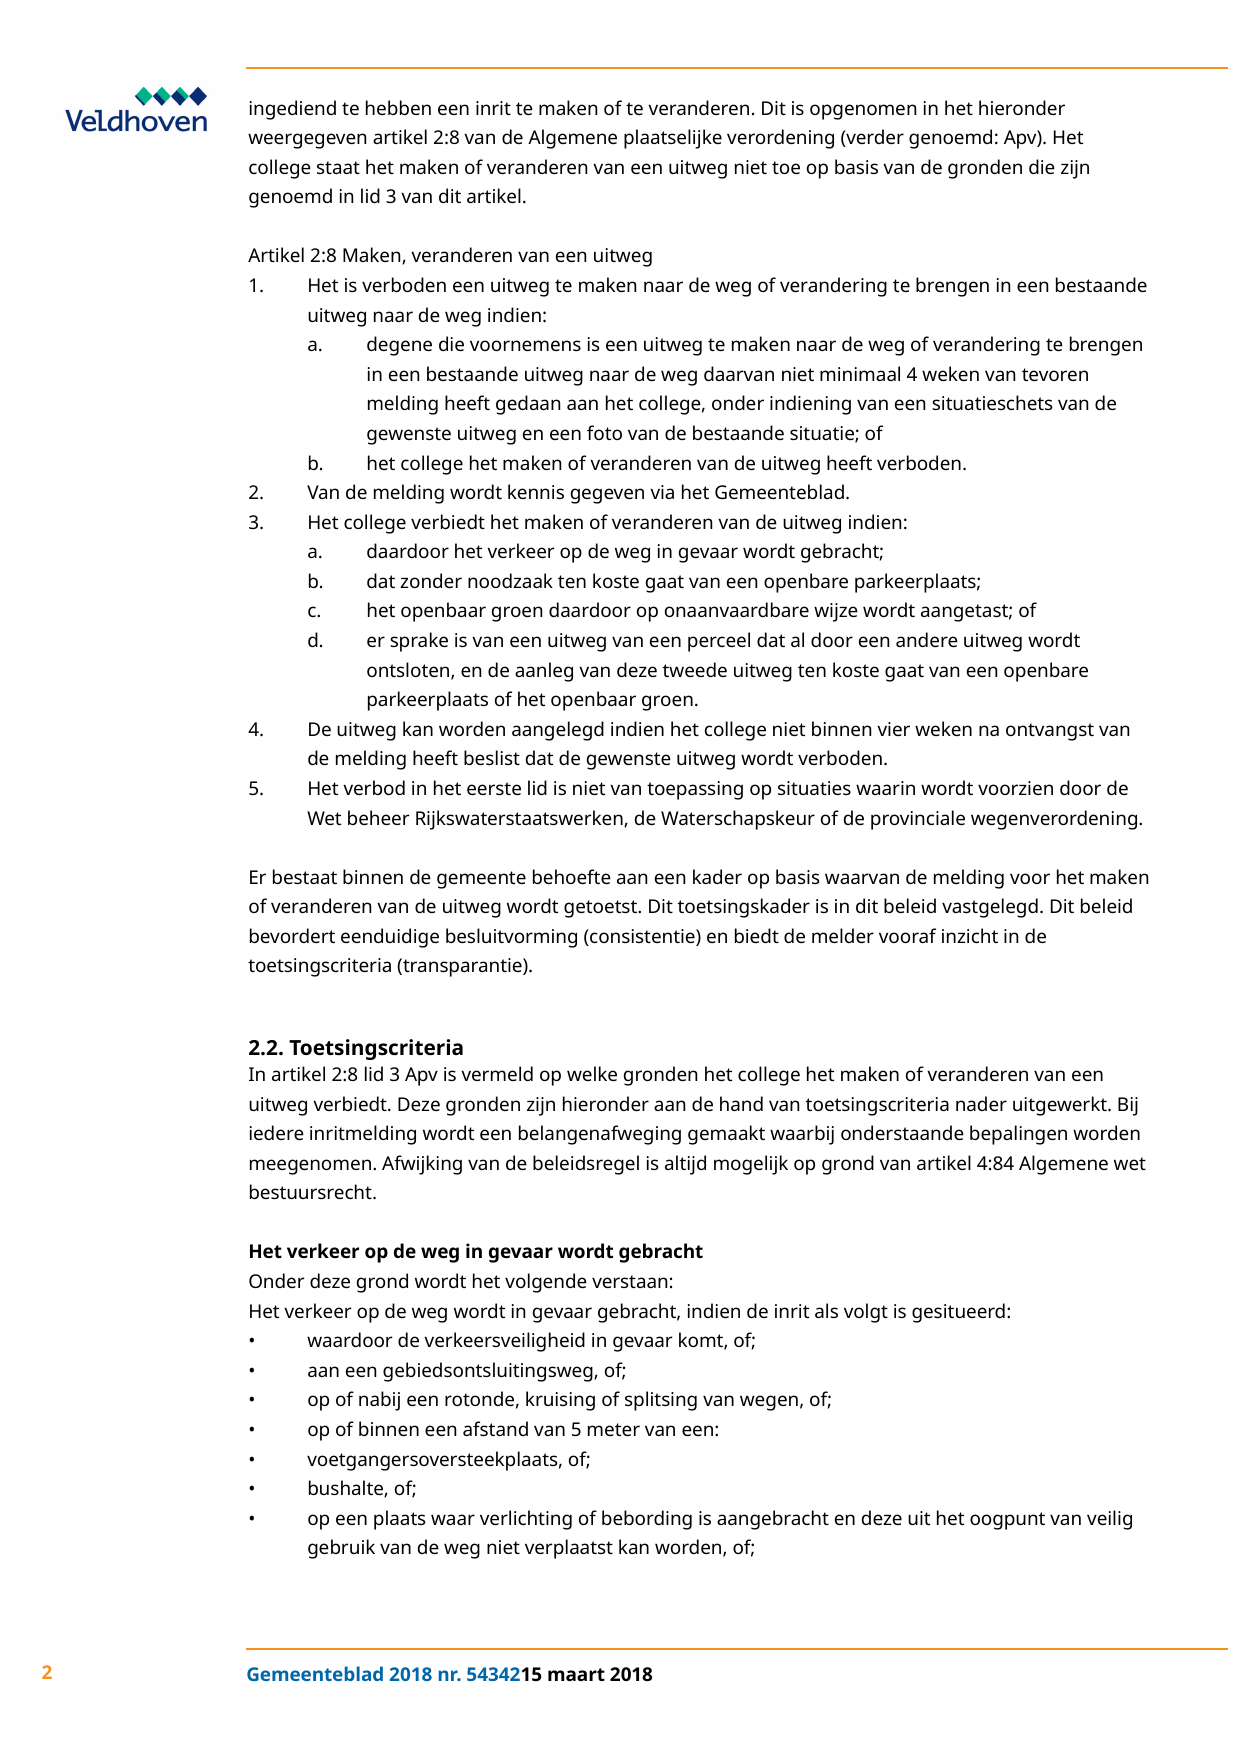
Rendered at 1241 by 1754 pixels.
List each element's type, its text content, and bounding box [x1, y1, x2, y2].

list op een plaats waar verlichting of bebording is aangebracht en deze uit het oogpunt van veilig gebruik van de weg niet verplaatst kan worden, of; [248, 1505, 1152, 1560]
list het openbaar groen daardoor op onaanvaardbare wijze wordt aangetast; of [307, 598, 1152, 623]
text Het verkeer op de weg wordt in gevaar gebracht, indien de inrit als volgt is gesitueerd: [248, 1298, 1152, 1323]
text ingediend te hebben een inrit te maken of te veranderen. Dit is opgenomen in het hieronder weergegeven artikel 2:8 van de Algemene plaatselijke verordening (verder genoemd: Apv). Het college staat het maken of veranderen van een uitweg niet toe op basis van de gronden die zijn genoemd in lid 3 van dit artikel. [248, 95, 1152, 209]
picture [41, 47, 231, 172]
text Onder deze grond wordt het volgende verstaan: [248, 1268, 1152, 1294]
list aan een gebiedsontsluitingsweg, of; [248, 1357, 1152, 1383]
list degene die voornemens is een uitweg te maken naar de weg of verandering te brengen in een bestaande uitweg naar de weg daarvan niet minimaal 4 weken van tevoren melding heeft gedaan aan het college, onder indiening van een situatieschets van de gewenste uitweg en een foto van de bestaande situatie; of [307, 331, 1152, 446]
list op of binnen een afstand van 5 meter van een: [248, 1416, 1152, 1442]
text 2.2. Toetsingscriteria [248, 1033, 1152, 1061]
list er sprake is van een uitweg van een perceel dat al door een andere uitweg wordt ontsloten, en de aanleg van deze tweede uitweg ten koste gaat van een openbare parkeerplaats of het openbaar groen. [307, 627, 1152, 712]
list Van de melding wordt kennis gegeven via het Gemeenteblad. [248, 479, 1152, 505]
list De uitweg kan worden aangelegd indien het college niet binnen vier weken na ontvangst van de melding heeft beslist dat de gewenste uitweg wordt verboden. [248, 716, 1152, 771]
list daardoor het verkeer op de weg in gevaar wordt gebracht; [307, 538, 1152, 564]
list bushalte, of; [248, 1475, 1152, 1501]
list op of nabij een rotonde, kruising of splitsing van wegen, of; [248, 1387, 1152, 1412]
list Het is verboden een uitweg te maken naar de weg of verandering te brengen in een bestaande uitweg naar de weg indien: [248, 272, 1152, 328]
list het college het maken of veranderen van de uitweg heeft verboden. [307, 450, 1152, 476]
list waardoor de verkeersveiligheid in gevaar komt, of; [248, 1327, 1152, 1353]
text Het verkeer op de weg in gevaar wordt gebracht [248, 1239, 1152, 1264]
list voetgangersoversteekplaats, of; [248, 1446, 1152, 1471]
list Het verbod in het eerste lid is niet van toepassing op situaties waarin wordt voorzien door de Wet beheer Rijkswaterstaatswerken, de Waterschapskeur of de provinciale wegenverordening. [248, 775, 1152, 831]
text Er bestaat binnen de gemeente behoefte aan een kader op basis waarvan de melding voor het maken of veranderen van de uitweg wordt getoetst. Dit toetsingskader is in dit beleid vastgelegd. Dit beleid bevordert eenduidige besluitvorming (consistentie) en biedt de melder vooraf inzicht in de toetsingscriteria (transparantie). [248, 864, 1152, 978]
text In artikel 2:8 lid 3 Apv is vermeld op welke gronden het college het maken of veranderen van een uitweg verbiedt. Deze gronden zijn hieronder aan de hand van toetsingscriteria nader uitgewerkt. Bij iedere inritmelding wordt een belangenafweging gemaakt waarbij onderstaande bepalingen worden meegenomen. Afwijking van de beleidsregel is altijd mogelijk op grond van artikel 4:84 Algemene wet bestuursrecht. [248, 1061, 1152, 1205]
list Het college verbiedt het maken of veranderen van de uitweg indien: [248, 509, 1152, 535]
list dat zonder noodzaak ten koste gaat van een openbare parkeerplaats; [307, 568, 1152, 594]
text Artikel 2:8 Maken, veranderen van een uitweg [248, 243, 1152, 268]
